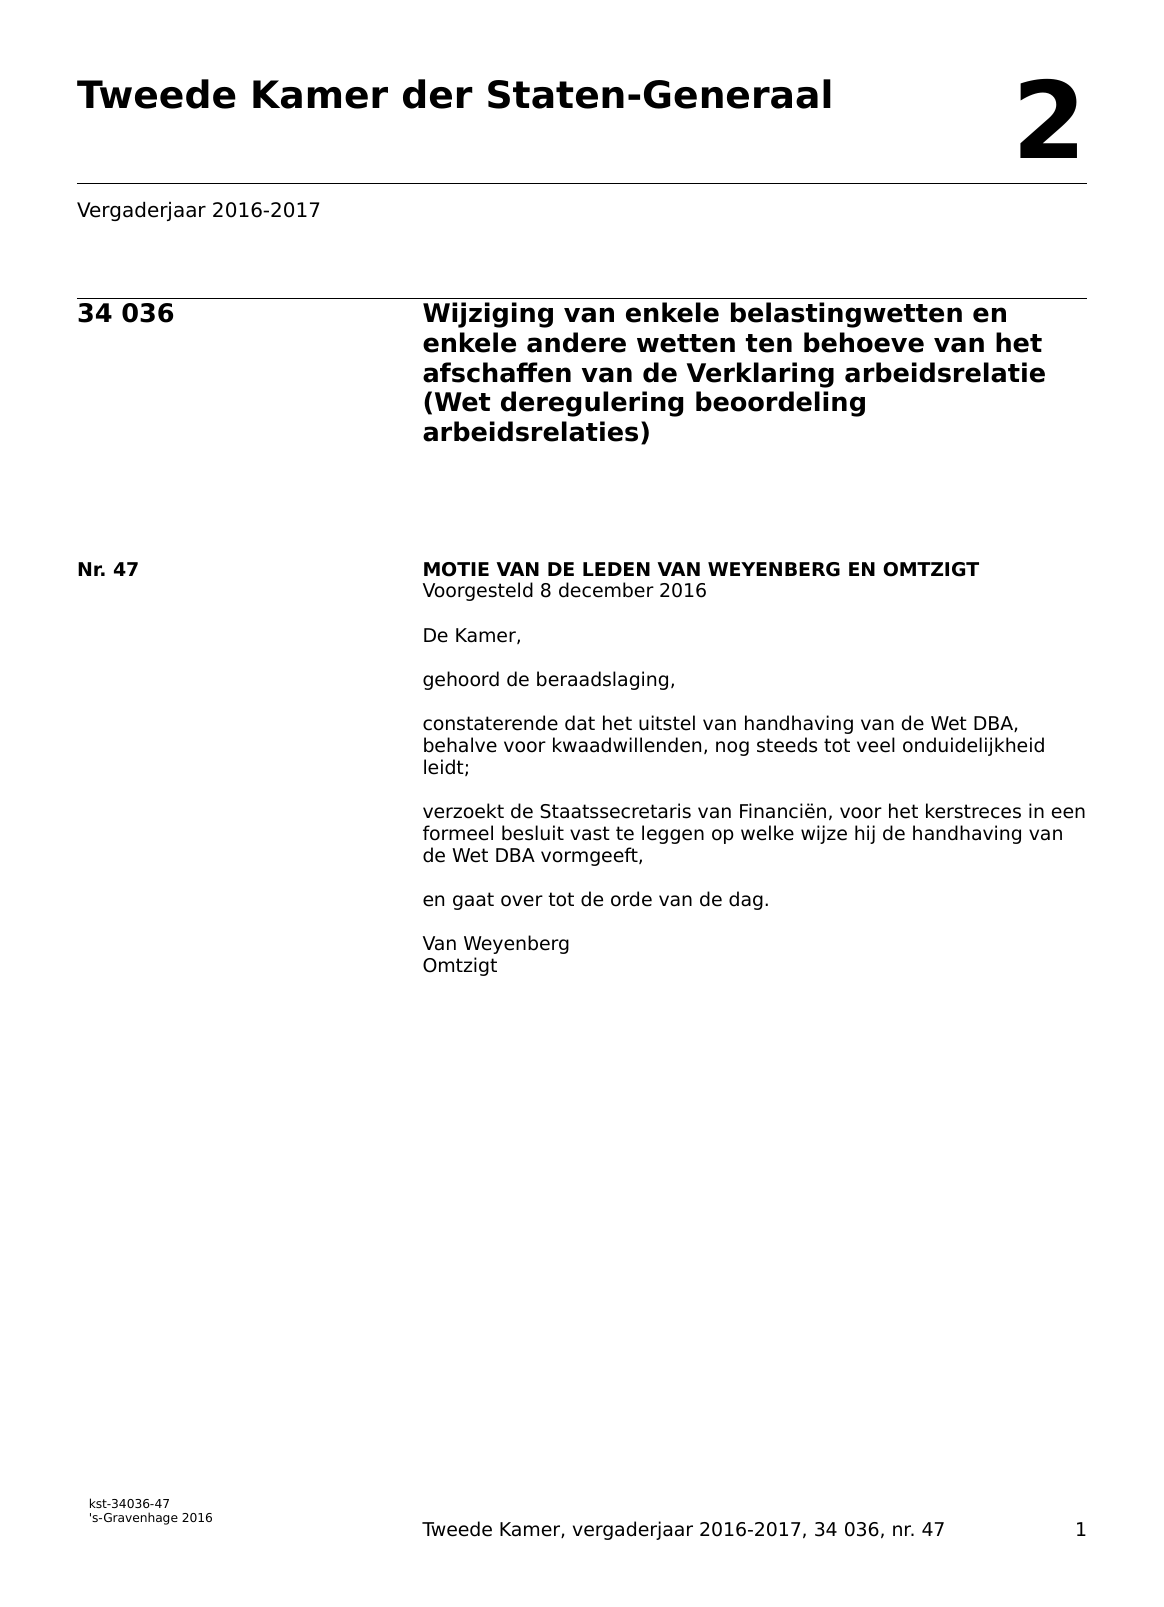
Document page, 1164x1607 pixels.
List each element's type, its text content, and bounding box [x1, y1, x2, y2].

text Omtzigt [422, 955, 1087, 977]
text 's-Gravenhage 2016 [88, 1511, 323, 1525]
table_header 2 [886, 59, 1087, 183]
subtitle Nr. 47 MOTIE VAN DE LEDEN VAN WEYENBERG EN OMTZIGT [77, 558, 1087, 580]
text constaterende dat het uitstel van handhaving van de Wet DBA, behalve voor kwaadwillenden, nog steeds tot veel onduidelijkheid leidt; [422, 713, 1087, 779]
text verzoekt de Staatssecretaris van Financiën, voor het kerstreces in een formeel besluit vast te leggen op welke wijze hij de handhaving van de Wet DBA vormgeeft, [422, 801, 1087, 867]
text Voorgesteld 8 december 2016 [422, 580, 1087, 602]
text en gaat over tot de orde van de dag. [422, 889, 1087, 911]
subtitle 34 036 Wijziging van enkele belastingwetten en enkele andere wetten ten behoeve van het afschaffen van de Verklaring arbeidsrelatie (Wet deregulering beoordeling arbeidsrelaties) [77, 299, 1087, 447]
text De Kamer, [422, 624, 1087, 647]
table_header Tweede Kamer der Staten-Generaal [77, 59, 886, 183]
text gehoord de beraadslaging, [422, 669, 1087, 691]
table_cell Vergaderjaar 2016-2017 [77, 184, 1087, 298]
text kst-34036-47 [88, 1497, 323, 1511]
text Van Weyenberg [422, 933, 1087, 955]
